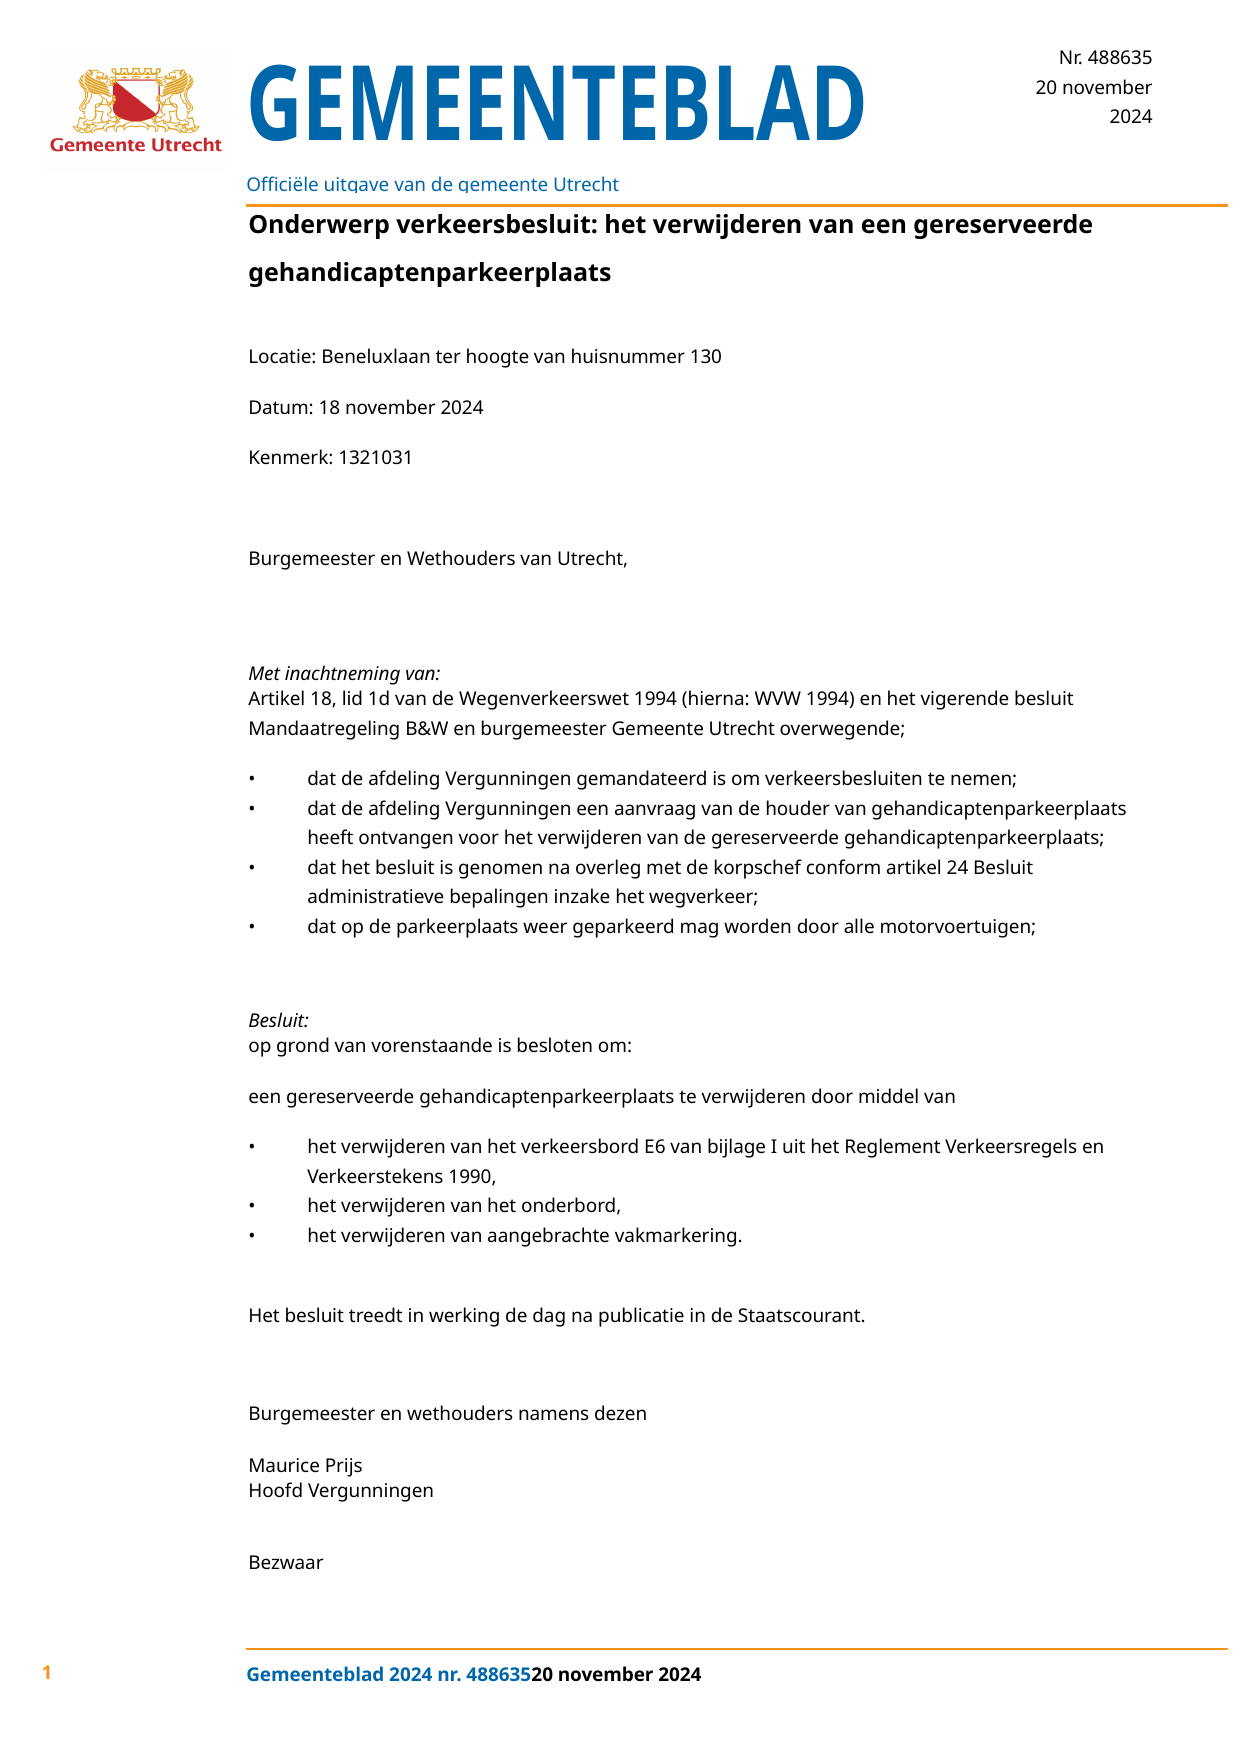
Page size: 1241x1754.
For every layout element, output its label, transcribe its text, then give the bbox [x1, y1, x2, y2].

text Locatie: Beneluxlaan ter hoogte van huisnummer 130 [248, 344, 1152, 369]
list dat de afdeling Vergunningen een aanvraag van de houder van gehandicaptenparkeerplaats heeft ontvangen voor het verwijderen van de gereserveerde gehandicaptenparkeerplaats; [248, 795, 1152, 850]
text Artikel 18, lid 1d van de Wegenverkeerswet 1994 (hierna: WVW 1994) en het vigerende besluit Mandaatregeling B&W en burgemeester Gemeente Utrecht overwegende; [248, 685, 1152, 741]
text Het besluit treedt in werking de dag na publicatie in de Staatscourant. [248, 1302, 1152, 1328]
text Burgemeester en wethouders namens dezen [248, 1400, 1152, 1426]
text Maurice Prijs [248, 1452, 1152, 1478]
list het verwijderen van aangebrachte vakmarkering. [248, 1222, 1152, 1248]
list dat op de parkeerplaats weer geparkeerd mag worden door alle motorvoertuigen; [248, 913, 1152, 939]
text Besluit: [248, 1007, 1152, 1033]
text op grond van vorenstaande is besloten om: [248, 1033, 1152, 1058]
list dat het besluit is genomen na overleg met de korpschef conform artikel 24 Besluit administratieve bepalingen inzake het wegverkeer; [248, 854, 1152, 909]
text Bezwaar [248, 1554, 1152, 1573]
text Burgemeester en Wethouders van Utrecht, [248, 545, 1152, 571]
text Met inachtneming van: [248, 660, 1152, 685]
list het verwijderen van het onderbord, [248, 1193, 1152, 1218]
list het verwijderen van het verkeersbord E6 van bijlage I uit het Reglement Verkeersregels en Verkeerstekens 1990, [248, 1133, 1152, 1189]
text Kenmerk: 1321031 [248, 444, 1152, 470]
text Onderwerp verkeersbesluit: het verwijderen van een gereserveerde gehandicaptenparkeerplaats [248, 207, 1152, 288]
text Hoofd Vergunningen [248, 1478, 1152, 1503]
text Datum: 18 november 2024 [248, 394, 1152, 420]
text een gereserveerde gehandicaptenparkeerplaats te verwijderen door middel van [248, 1083, 1152, 1109]
list dat de afdeling Vergunningen gemandateerd is om verkeersbesluiten te nemen; [248, 765, 1152, 791]
picture [41, 47, 231, 172]
